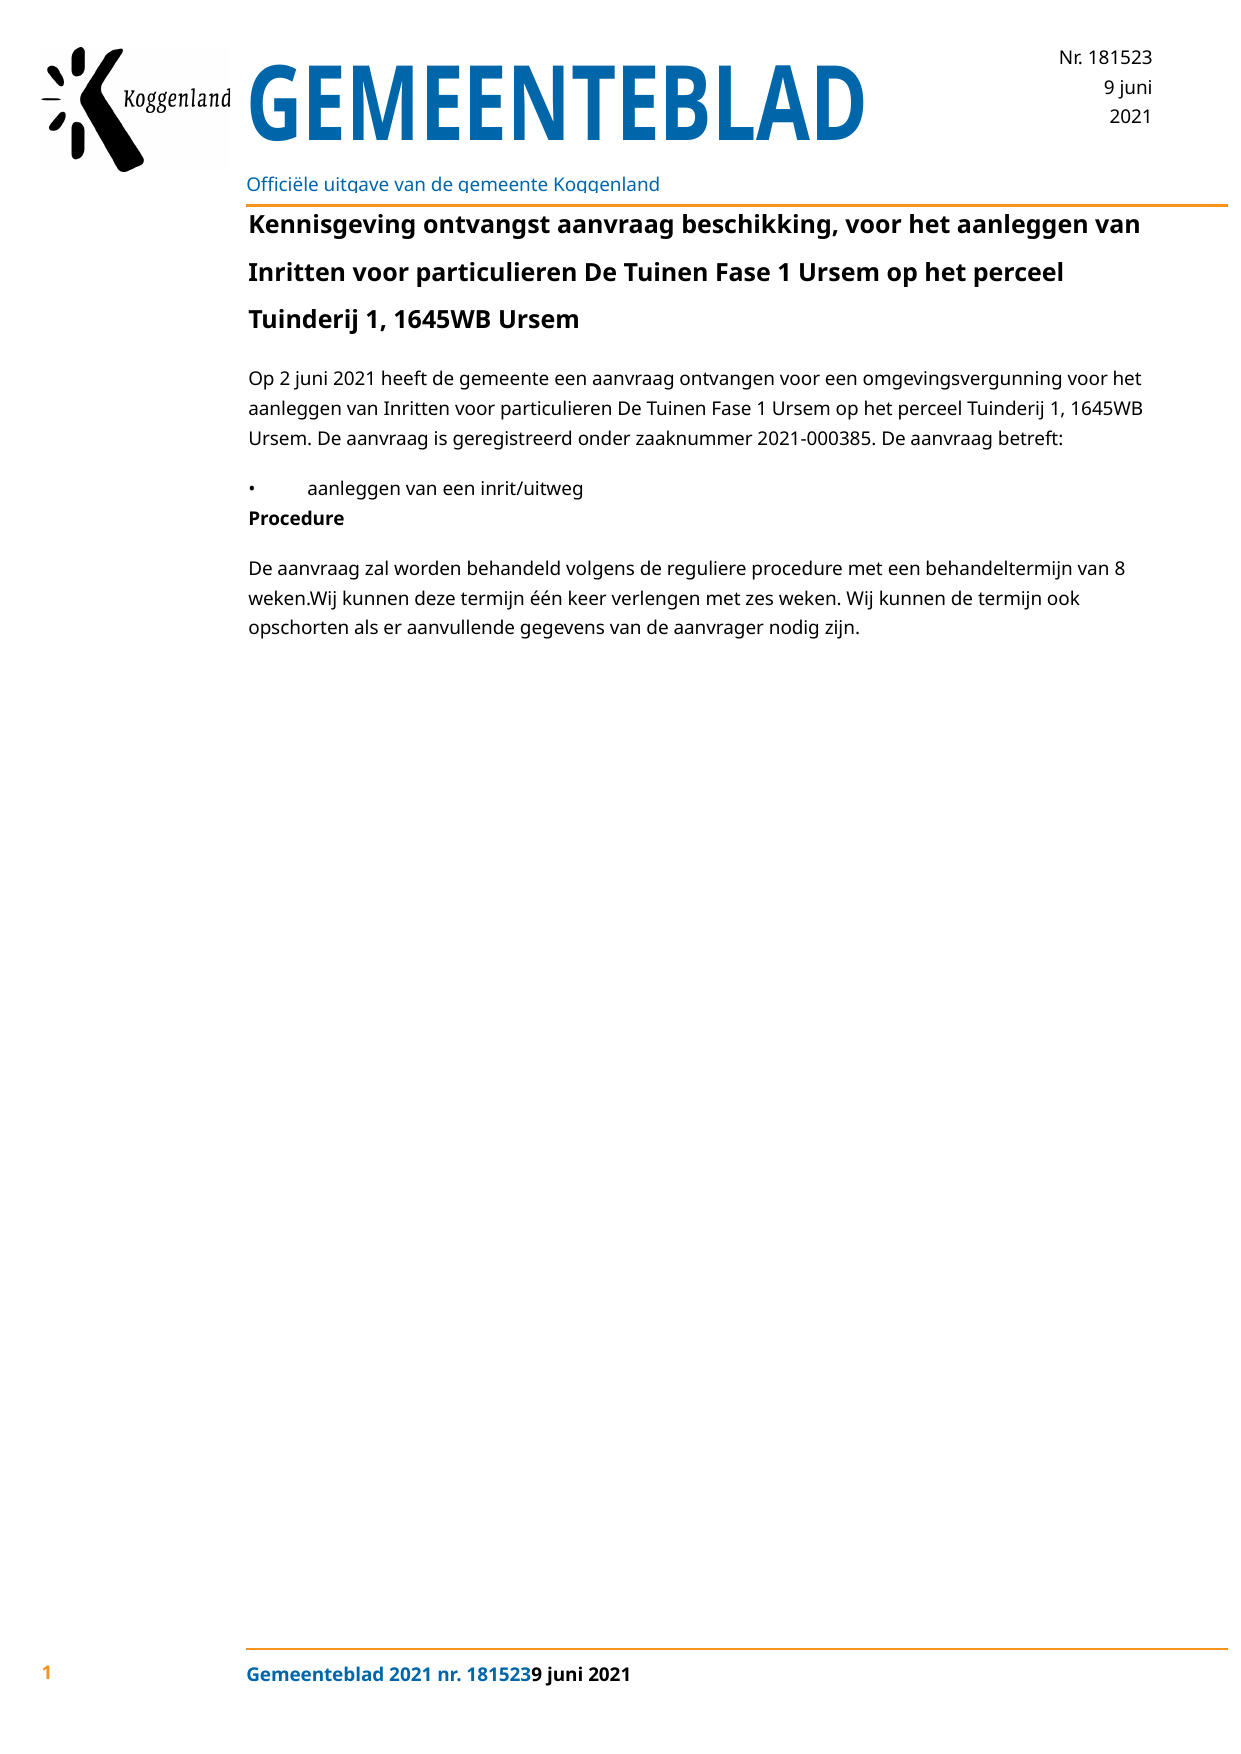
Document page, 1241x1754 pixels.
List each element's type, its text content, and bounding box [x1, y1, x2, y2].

text Kennisgeving ontvangst aanvraag beschikking, voor het aanleggen van Inritten voor particulieren De Tuinen Fase 1 Ursem op het perceel Tuinderij 1, 1645WB Ursem [248, 207, 1152, 336]
text Procedure [248, 505, 1152, 530]
picture [41, 47, 231, 172]
list aanleggen van een inrit/uitweg [248, 475, 1152, 501]
text Op 2 juni 2021 heeft de gemeente een aanvraag ontvangen voor een omgevingsvergunning voor het aanleggen van Inritten voor particulieren De Tuinen Fase 1 Ursem op het perceel Tuinderij 1, 1645WB Ursem. De aanvraag is geregistreerd onder zaaknummer 2021-000385. De aanvraag betreft: [248, 366, 1152, 450]
text De aanvraag zal worden behandeld volgens de reguliere procedure met een behandeltermijn van 8 weken.Wij kunnen deze termijn één keer verlengen met zes weken. Wij kunnen de termijn ook opschorten als er aanvullende gegevens van de aanvrager nodig zijn. [248, 555, 1152, 640]
